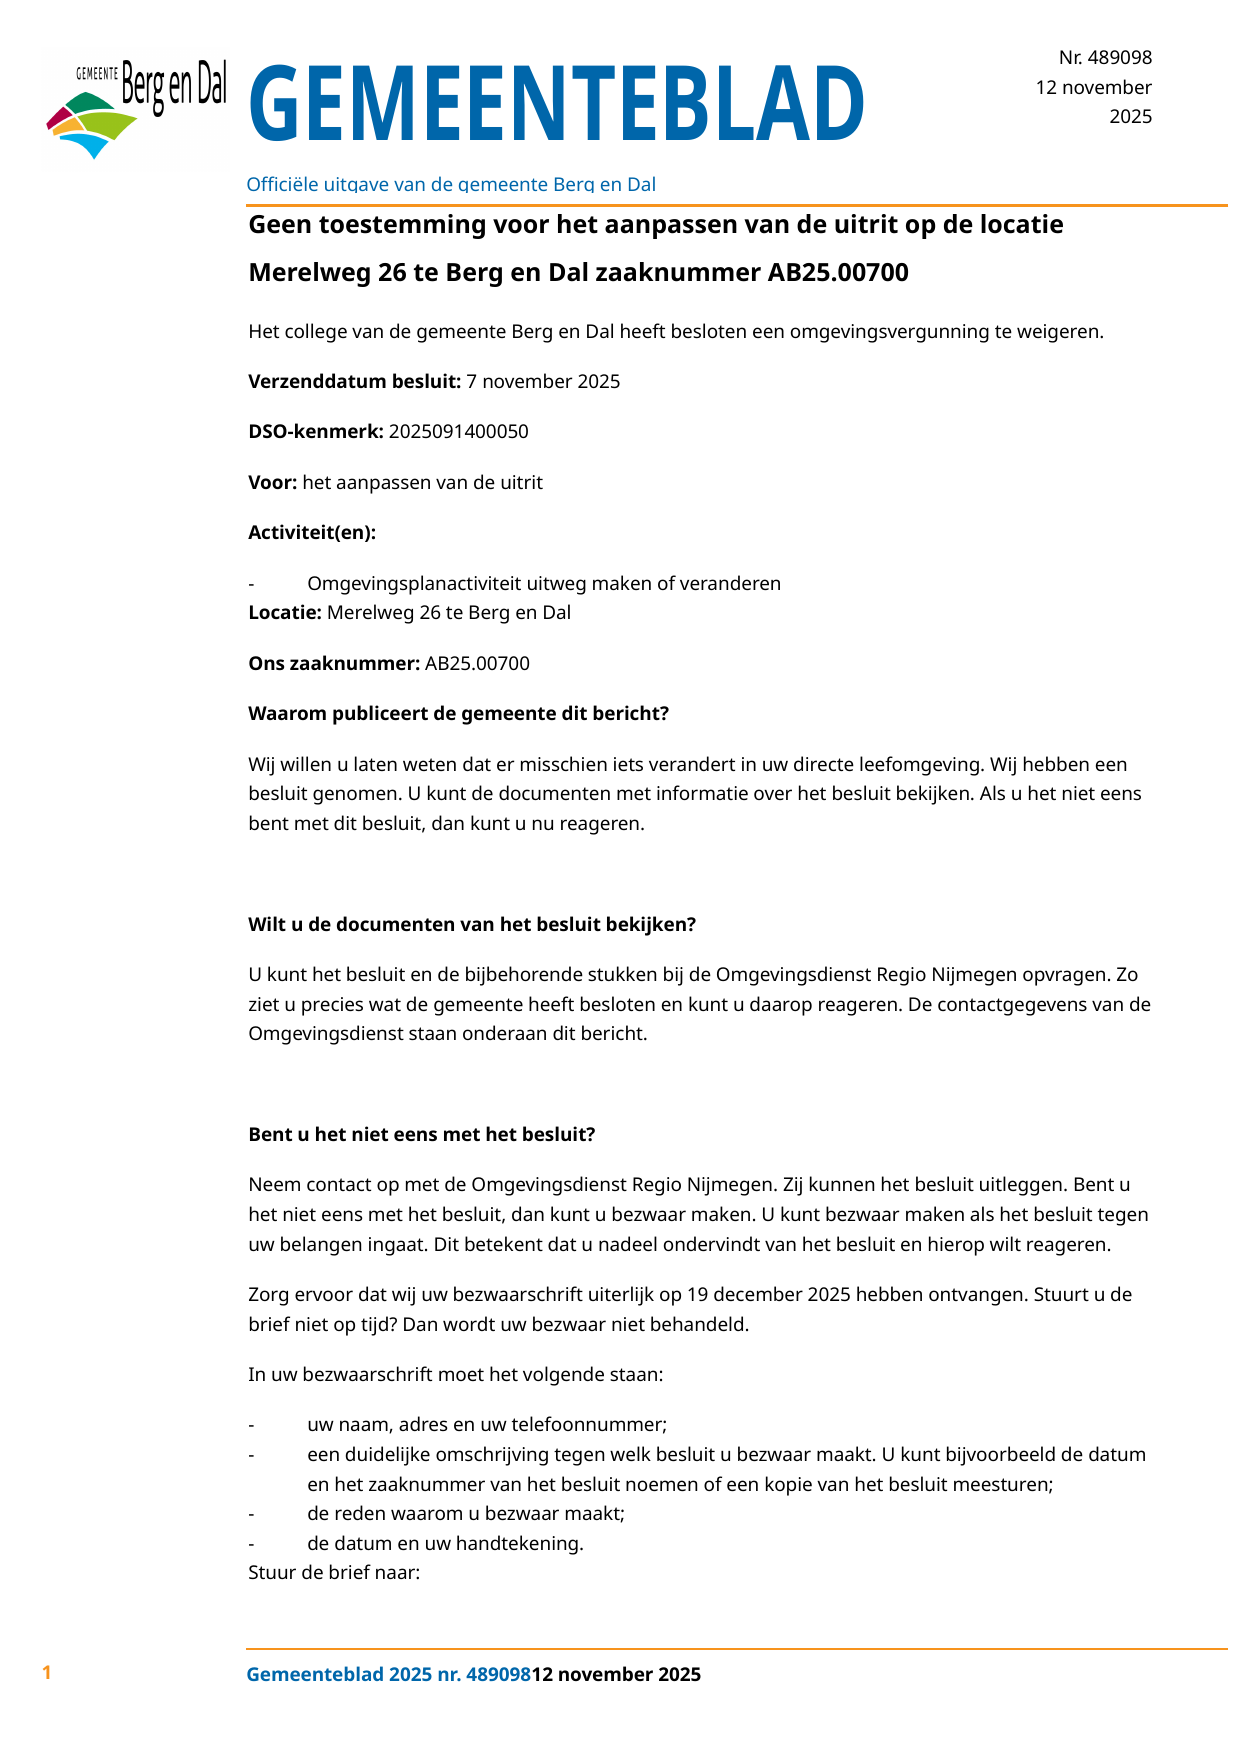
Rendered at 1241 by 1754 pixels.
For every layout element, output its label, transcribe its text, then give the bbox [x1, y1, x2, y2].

text Geen toestemming voor het aanpassen van de uitrit op de locatie Merelweg 26 te Berg en Dal zaaknummer AB25.00700 [248, 207, 1152, 288]
text Voor: het aanpassen van de uitrit [248, 469, 1152, 495]
text Neem contact op met de Omgevingsdienst Regio Nijmegen. Zij kunnen het besluit uitleggen. Bent u het niet eens met het besluit, dan kunt u bezwaar maken. U kunt bezwaar maken als het besluit tegen uw belangen ingaat. Dit betekent dat u nadeel ondervindt van het besluit en hierop wilt reageren. [248, 1172, 1152, 1257]
text Bent u het niet eens met het besluit? [248, 1121, 1152, 1147]
text Ons zaaknummer: AB25.00700 [248, 650, 1152, 676]
text Verzenddatum besluit: 7 november 2025 [248, 368, 1152, 394]
list uw naam, adres en uw telefoonnummer; [248, 1412, 1152, 1437]
text Activiteit(en): [248, 519, 1152, 545]
text Wilt u de documenten van het besluit bekijken? [248, 911, 1152, 937]
text Locatie: Merelweg 26 te Berg en Dal [248, 599, 1152, 625]
list de reden waarom u bezwaar maakt; [248, 1500, 1152, 1526]
text DSO-kenmerk: 2025091400050 [248, 419, 1152, 444]
list de datum en uw handtekening. [248, 1530, 1152, 1556]
list een duidelijke omschrijving tegen welk besluit u bezwaar maakt. U kunt bijvoorbeeld de datum en het zaaknummer van het besluit noemen of een kopie van het besluit meesturen; [248, 1441, 1152, 1497]
list Omgevingsplanactiviteit uitweg maken of veranderen [248, 570, 1152, 596]
text Stuur de brief naar: [248, 1559, 1152, 1585]
text Waarom publiceert de gemeente dit bericht? [248, 700, 1152, 726]
text Wij willen u laten weten dat er misschien iets verandert in uw directe leefomgeving. Wij hebben een besluit genomen. U kunt de documenten met informatie over het besluit bekijken. Als u het niet eens bent met dit besluit, dan kunt u nu reageren. [248, 751, 1152, 836]
text Zorg ervoor dat wij uw bezwaarschrift uiterlijk op 19 december 2025 hebben ontvangen. Stuurt u de brief niet op tijd? Dan wordt uw bezwaar niet behandeld. [248, 1281, 1152, 1337]
text Het college van de gemeente Berg en Dal heeft besloten een omgevingsvergunning te weigeren. [248, 318, 1152, 344]
text U kunt het besluit en de bijbehorende stukken bij de Omgevingsdienst Regio Nijmegen opvragen. Zo ziet u precies wat de gemeente heeft besloten en kunt u daarop reageren. De contactgegevens van de Omgevingsdienst staan onderaan dit bericht. [248, 961, 1152, 1046]
text In uw bezwaarschrift moet het volgende staan: [248, 1361, 1152, 1387]
picture [41, 47, 231, 172]
